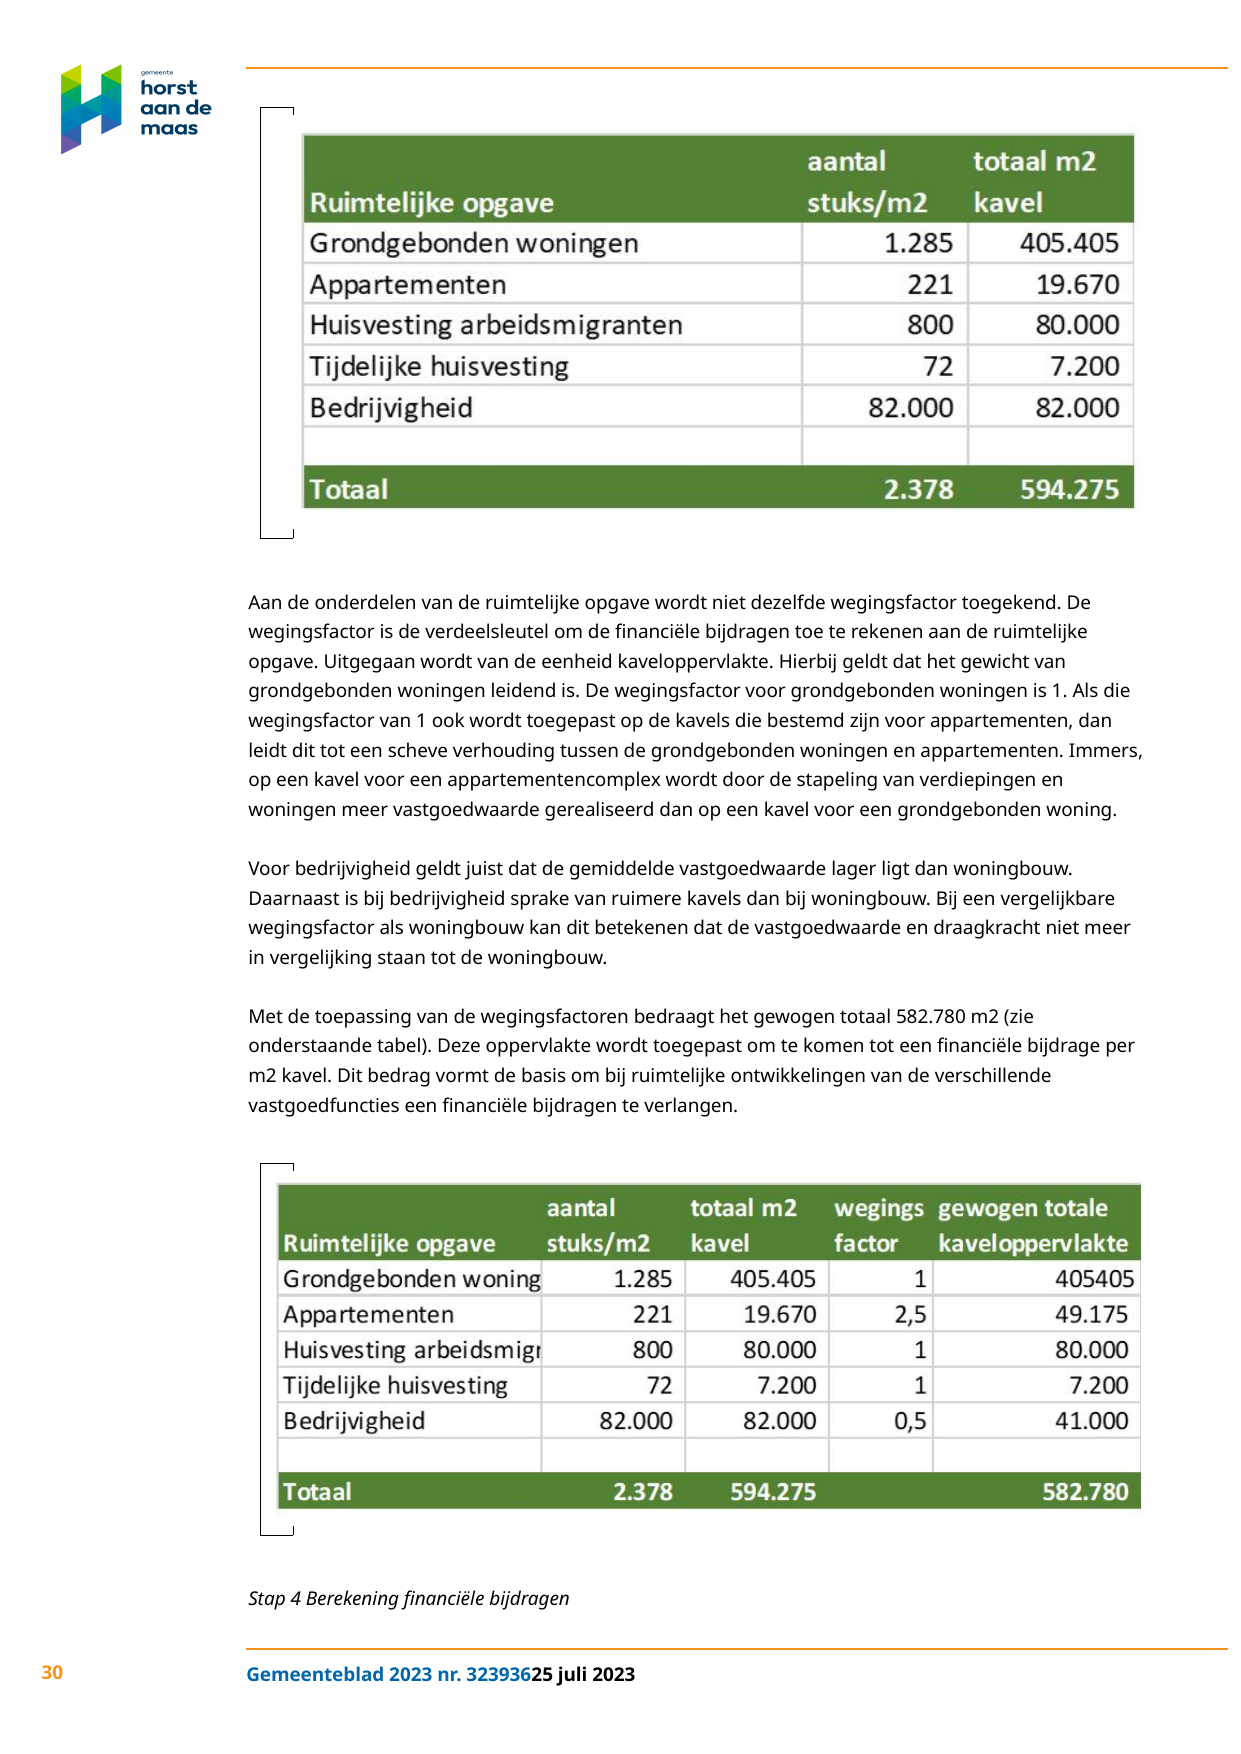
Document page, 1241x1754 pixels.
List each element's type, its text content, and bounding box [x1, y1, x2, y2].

text Stap 4 Berekening financiële bijdragen [248, 1586, 1152, 1611]
picture [41, 47, 231, 172]
text Aan de onderdelen van de ruimtelijke opgave wordt niet dezelfde wegingsfactor toegekend. De wegingsfactor is de verdeelsleutel om de financiële bijdragen toe te rekenen aan de ruimtelijke opgave. Uitgegaan wordt van de eenheid kaveloppervlakte. Hierbij geldt dat het gewicht van grondgebonden woningen leidend is. De wegingsfactor voor grondgebonden woningen is 1. Als die wegingsfactor van 1 ook wordt toegepast op de kavels die bestemd zijn voor appartementen, dan leidt dit tot een scheve verhouding tussen de grondgebonden woningen en appartementen. Immers, op een kavel voor een appartementencomplex wordt door de stapeling van verdiepingen en woningen meer vastgoedwaarde gerealiseerd dan op een kavel voor een grondgebonden woning. [248, 589, 1152, 822]
text Met de toepassing van de wegingsfactoren bedraagt het gewogen totaal 582.780 m2 (zie onderstaande tabel). Deze oppervlakte wordt toegepast om te komen tot een financiële bijdrage per m2 kavel. Dit bedrag vormt de basis om bij ruimtelijke ontwikkelingen van de verschillende vastgoedfuncties een financiële bijdragen te verlangen. [248, 1003, 1152, 1118]
picture [268, 115, 1155, 529]
picture [268, 1171, 1155, 1526]
text Voor bedrijvigheid geldt juist dat de gemiddelde vastgoedwaarde lager ligt dan woningbouw. Daarnaast is bij bedrijvigheid sprake van ruimere kavels dan bij woningbouw. Bij een vergelijkbare wegingsfactor als woningbouw kan dit betekenen dat de vastgoedwaarde en draagkracht niet meer in vergelijking staan tot de woningbouw. [248, 855, 1152, 970]
